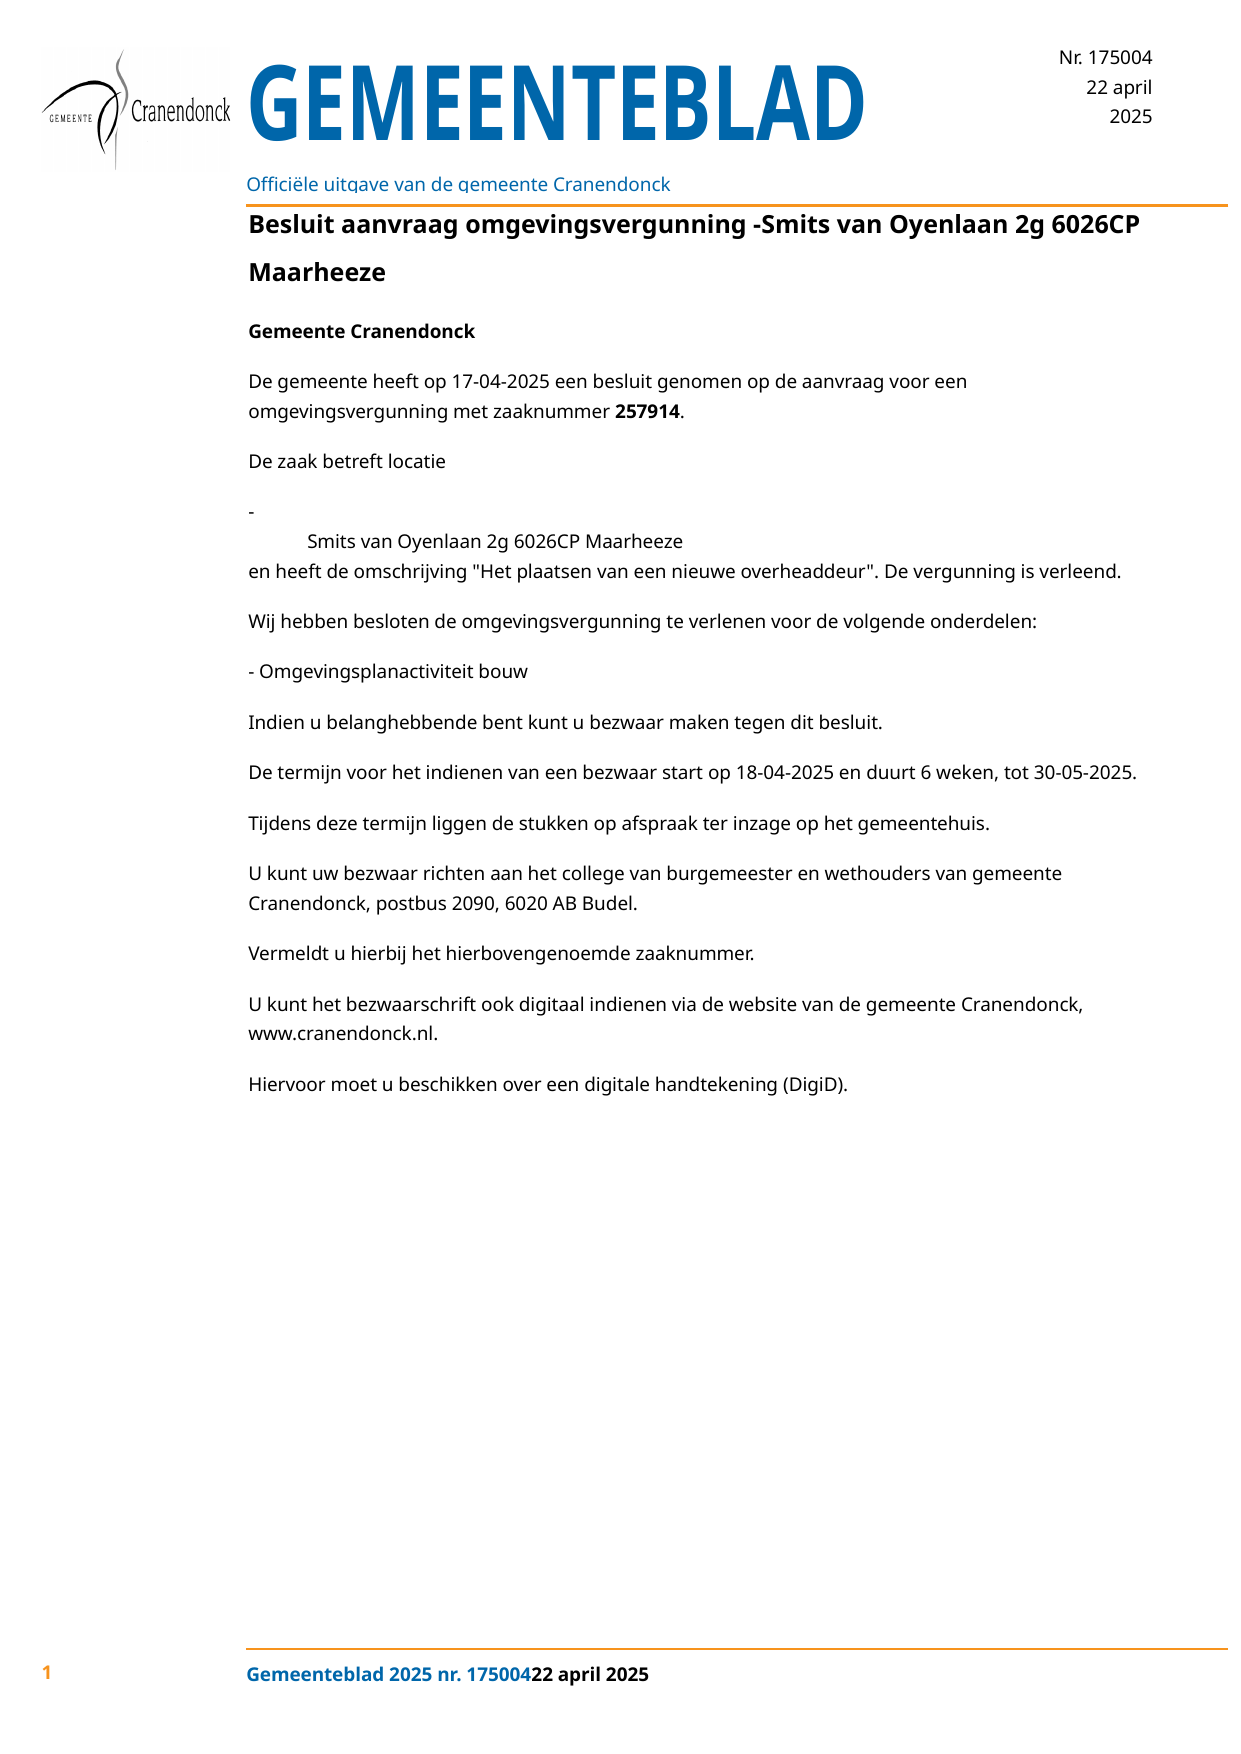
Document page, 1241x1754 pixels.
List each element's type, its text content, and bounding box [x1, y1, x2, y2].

text U kunt uw bezwaar richten aan het college van burgemeester en wethouders van gemeente Cranendonck, postbus 2090, 6020 AB Budel. [248, 860, 1152, 916]
text Tijdens deze termijn liggen de stukken op afspraak ter inzage op het gemeentehuis. [248, 810, 1152, 836]
text De termijn voor het indienen van een bezwaar start op 18-04-2025 en duurt 6 weken, tot 30-05-2025. [248, 759, 1152, 785]
text De gemeente heeft op 17-04-2025 een besluit genomen op de aanvraag voor een omgevingsvergunning met zaaknummer 257914. [248, 368, 1152, 424]
text De zaak betreft locatie [248, 448, 1152, 474]
text Indien u belanghebbende bent kunt u bezwaar maken tegen dit besluit. [248, 709, 1152, 735]
text Vermeldt u hierbij het hierbovengenoemde zaaknummer. [248, 940, 1152, 966]
text en heeft de omschrijving "Het plaatsen van een nieuwe overheaddeur". De vergunning is verleend. [248, 558, 1152, 584]
text Gemeente Cranendonck [248, 318, 1152, 344]
text Wij hebben besloten de omgevingsvergunning te verlenen voor de volgende onderdelen: [248, 608, 1152, 634]
text Besluit aanvraag omgevingsvergunning -Smits van Oyenlaan 2g 6026CP Maarheeze [248, 207, 1152, 288]
text - Omgevingsplanactiviteit bouw [248, 659, 1152, 684]
text U kunt het bezwaarschrift ook digitaal indienen via de website van de gemeente Cranendonck, www.cranendonck.nl. [248, 991, 1152, 1046]
picture [41, 47, 231, 172]
text Hiervoor moet u beschikken over een digitale handtekening (DigiD). [248, 1071, 1152, 1097]
list Smits van Oyenlaan 2g 6026CP Maarheeze [248, 528, 1152, 554]
